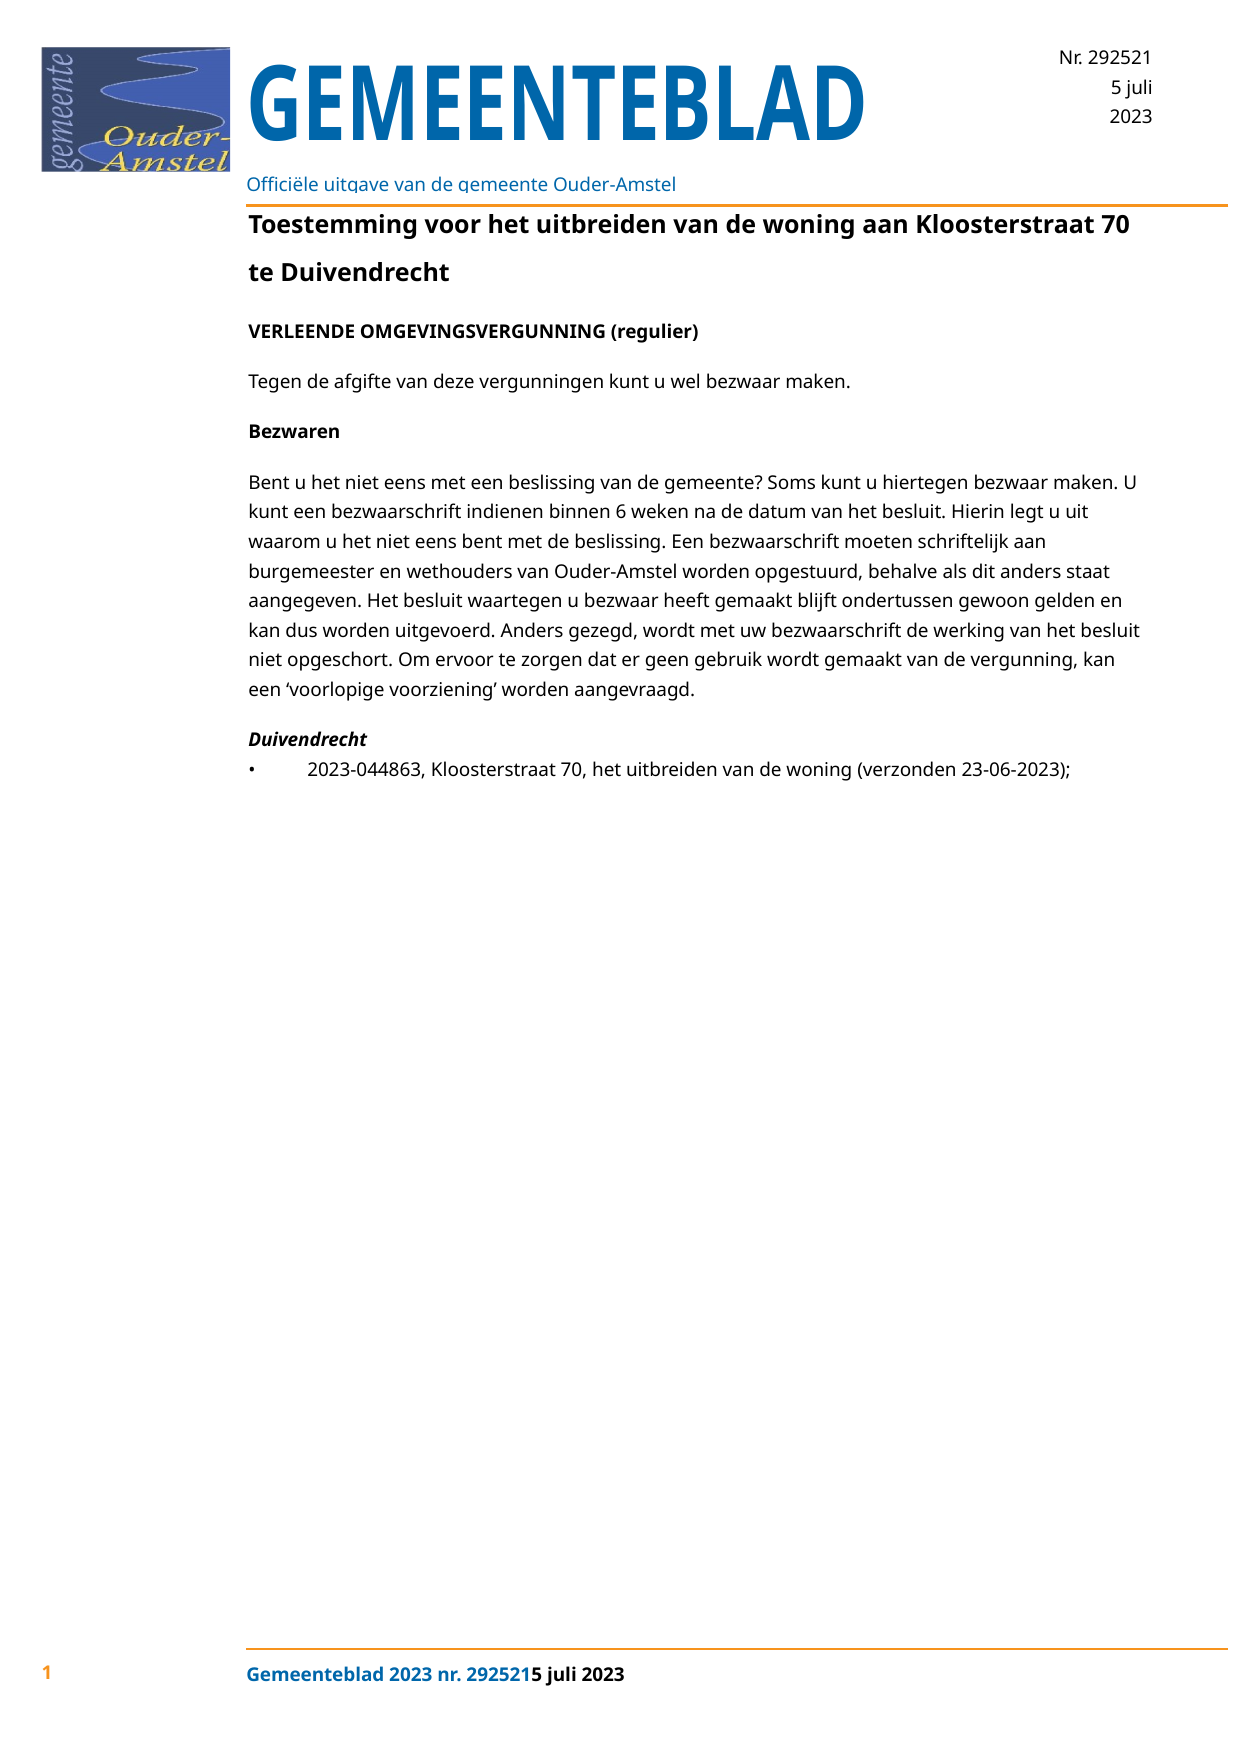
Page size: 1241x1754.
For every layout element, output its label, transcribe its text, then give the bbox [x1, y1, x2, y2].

picture [41, 47, 231, 172]
text Duivendrecht [248, 727, 1152, 752]
text Toestemming voor het uitbreiden van de woning aan Kloosterstraat 70 te Duivendrecht [248, 207, 1152, 288]
text Bezwaren [248, 419, 1152, 444]
text Tegen de afgifte van deze vergunningen kunt u wel bezwaar maken. [248, 368, 1152, 394]
text Bent u het niet eens met een beslissing van de gemeente? Soms kunt u hiertegen bezwaar maken. U kunt een bezwaarschrift indienen binnen 6 weken na de datum van het besluit. Hierin legt u uit waarom u het niet eens bent met de beslissing. Een bezwaarschrift moeten schriftelijk aan burgemeester en wethouders van Ouder-Amstel worden opgestuurd, behalve als dit anders staat aangegeven. Het besluit waartegen u bezwaar heeft gemaakt blijft ondertussen gewoon gelden en kan dus worden uitgevoerd. Anders gezegd, wordt met uw bezwaarschrift de werking van het besluit niet opgeschort. Om ervoor te zorgen dat er geen gebruik wordt gemaakt van de vergunning, kan een ‘voorlopige voorziening’ worden aangevraagd. [248, 469, 1152, 702]
text VERLEENDE OMGEVINGSVERGUNNING (regulier) [248, 318, 1152, 344]
list 2023-044863, Kloosterstraat 70, het uitbreiden van de woning (verzonden 23-06-2023); [248, 756, 1152, 782]
